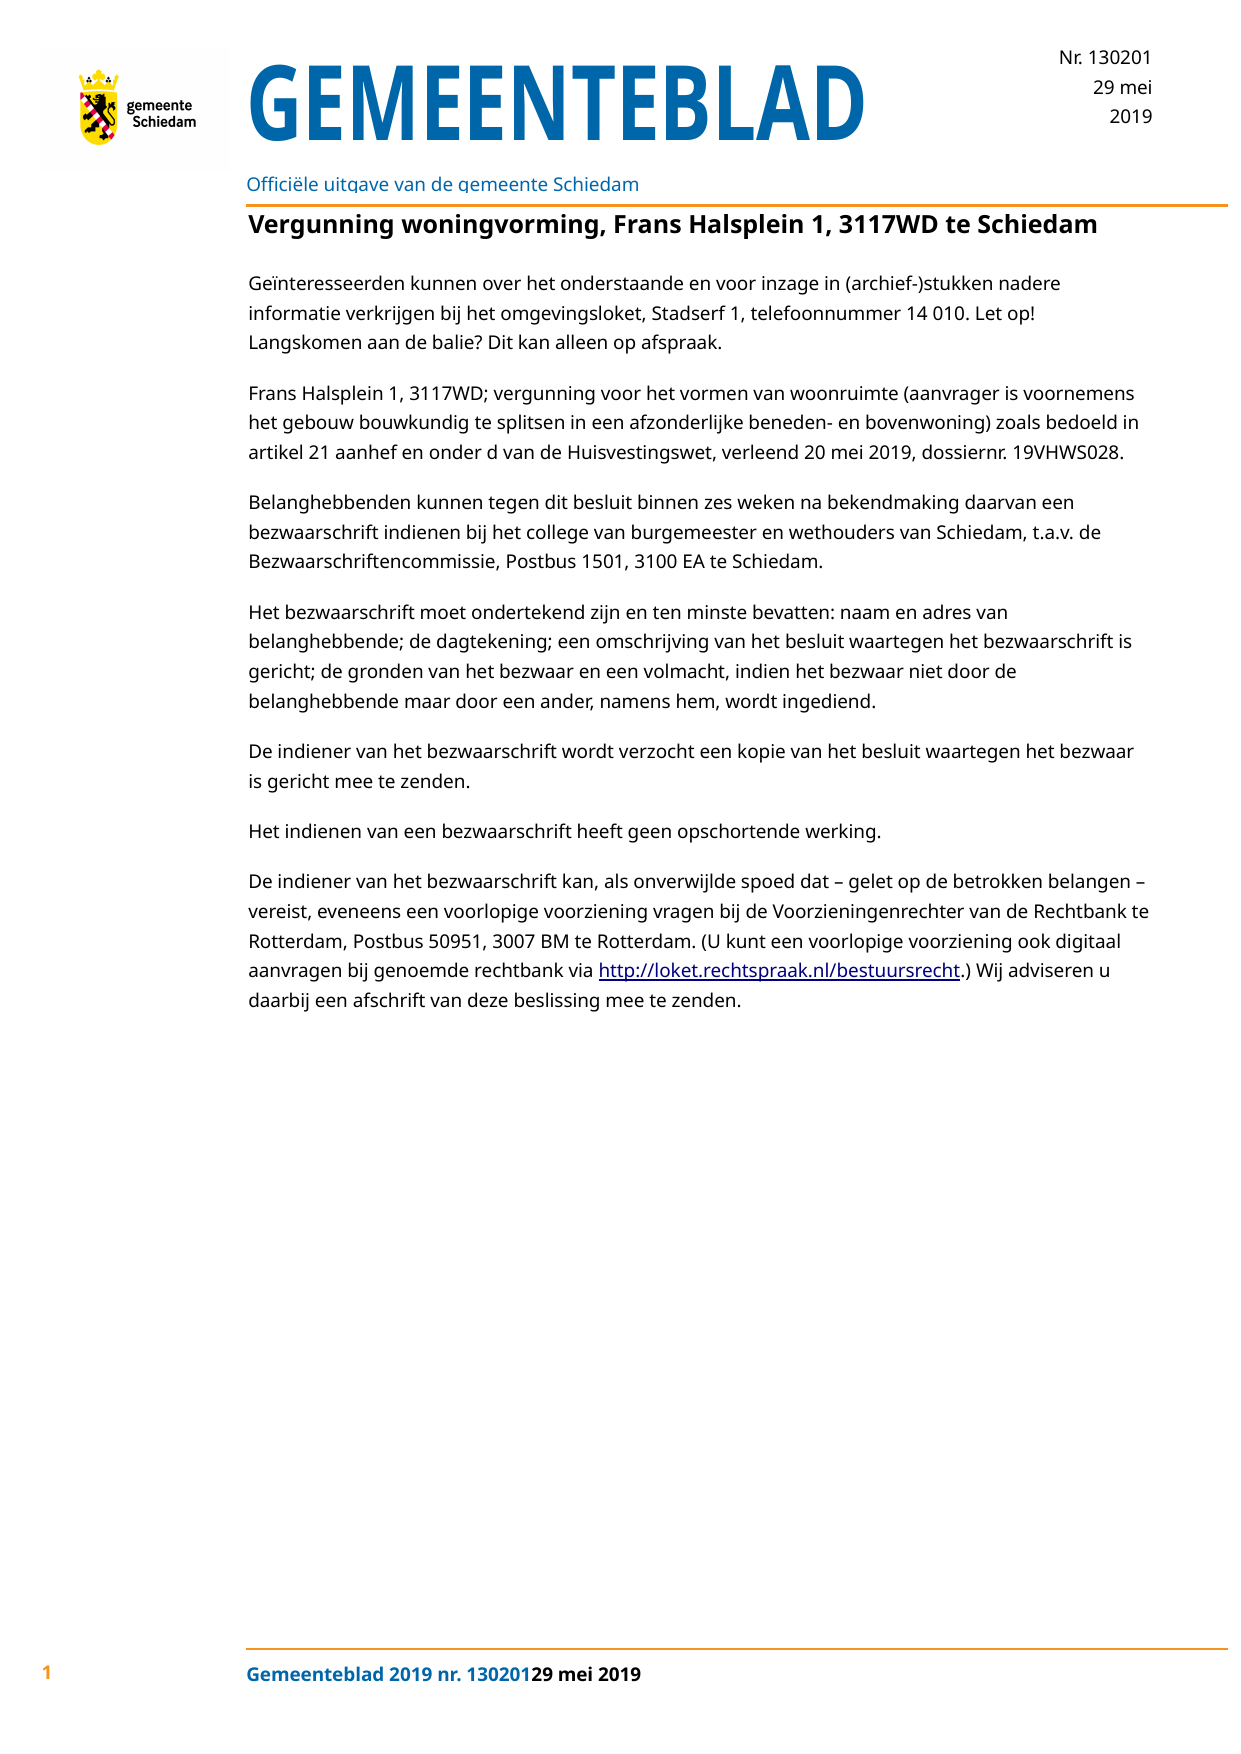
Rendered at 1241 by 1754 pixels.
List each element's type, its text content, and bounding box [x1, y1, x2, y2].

text Vergunning woningvorming, Frans Halsplein 1, 3117WD te Schiedam [248, 207, 1152, 241]
text De indiener van het bezwaarschrift kan, als onverwijlde spoed dat – gelet op de betrokken belangen – vereist, eveneens een voorlopige voorziening vragen bij de Voorzieningenrechter van de Rechtbank te Rotterdam, Postbus 50951, 3007 BM te Rotterdam. (U kunt een voorlopige voorziening ook digitaal aanvragen bij genoemde rechtbank via http://loket.rechtspraak.nl/bestuursrecht.) Wij adviseren u daarbij een afschrift van deze beslissing mee te zenden. [248, 869, 1152, 1013]
text De indiener van het bezwaarschrift wordt verzocht een kopie van het besluit waartegen het bezwaar is gericht mee te zenden. [248, 738, 1152, 793]
text Belanghebbenden kunnen tegen dit besluit binnen zes weken na bekendmaking daarvan een bezwaarschrift indienen bij het college van burgemeester en wethouders van Schiedam, t.a.v. de Bezwaarschriftencommissie, Postbus 1501, 3100 EA te Schiedam. [248, 489, 1152, 574]
text Geïnteresseerden kunnen over het onderstaande en voor inzage in (archief-)stukken nadere informatie verkrijgen bij het omgevingsloket, Stadserf 1, telefoonnummer 14 010. Let op! Langskomen aan de balie? Dit kan alleen op afspraak. [248, 270, 1152, 355]
text Frans Halsplein 1, 3117WD; vergunning voor het vormen van woonruimte (aanvrager is voornemens het gebouw bouwkundig te splitsen in een afzonderlijke beneden- en bovenwoning) zoals bedoeld in artikel 21 aanhef en onder d van de Huisvestingswet, verleend 20 mei 2019, dossiernr. 19VHWS028. [248, 380, 1152, 465]
text Het bezwaarschrift moet ondertekend zijn en ten minste bevatten: naam en adres van belanghebbende; de dagtekening; een omschrijving van het besluit waartegen het bezwaarschrift is gericht; de gronden van het bezwaar en een volmacht, indien het bezwaar niet door de belanghebbende maar door een ander, namens hem, wordt ingediend. [248, 599, 1152, 713]
text Het indienen van een bezwaarschrift heeft geen opschortende werking. [248, 818, 1152, 844]
picture [41, 47, 231, 172]
